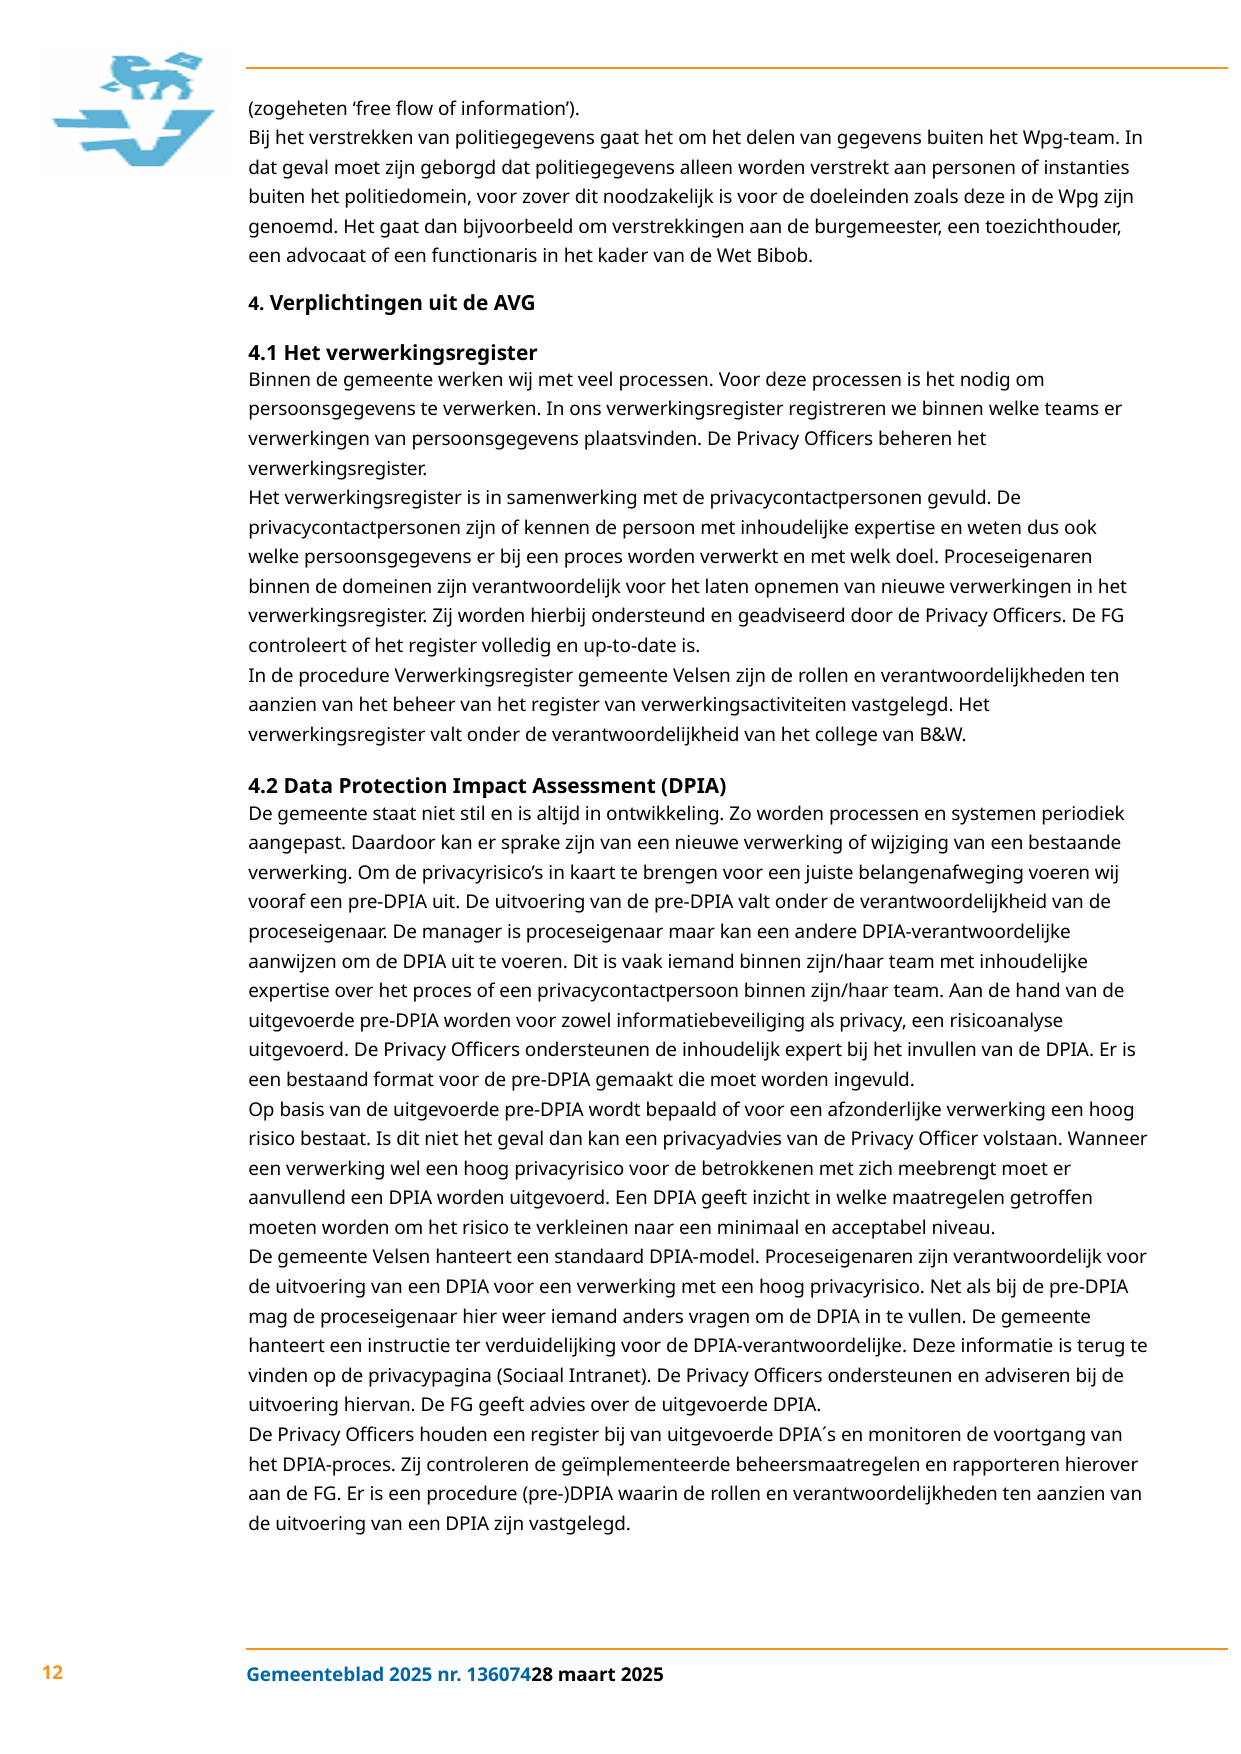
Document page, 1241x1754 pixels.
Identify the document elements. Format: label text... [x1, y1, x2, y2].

text Binnen de gemeente werken wij met veel processen. Voor deze processen is het nodig om persoonsgegevens te verwerken. In ons verwerkingsregister registreren we binnen welke teams er verwerkingen van persoonsgegevens plaatsvinden. De Privacy Officers beheren het verwerkingsregister. [248, 366, 1152, 481]
text 4.1 Het verwerkingsregister [248, 338, 1152, 366]
text Op basis van de uitgevoerde pre-DPIA wordt bepaald of voor een afzonderlijke verwerking een hoog risico bestaat. Is dit niet het geval dan kan een privacyadvies van de Privacy Officer volstaan. Wanneer een verwerking wel een hoog privacyrisico voor de betrokkenen met zich meebrengt moet er aanvullend een DPIA worden uitgevoerd. Een DPIA geeft inzicht in welke maatregelen getroffen moeten worden om het risico te verkleinen naar een minimaal en acceptabel niveau. [248, 1096, 1152, 1240]
text Bij het verstrekken van politiegegevens gaat het om het delen van gegevens buiten het Wpg-team. In dat geval moet zijn geborgd dat politiegegevens alleen worden verstrekt aan personen of instanties buiten het politiedomein, voor zover dit noodzakelijk is voor de doeleinden zoals deze in de Wpg zijn genoemd. Het gaat dan bijvoorbeeld om verstrekkingen aan de burgemeester, een toezichthouder, een advocaat of een functionaris in het kader van de Wet Bibob. [248, 124, 1152, 268]
text De gemeente Velsen hanteert een standaard DPIA-model. Proceseigenaren zijn verantwoordelijk voor de uitvoering van een DPIA voor een verwerking met een hoog privacyrisico. Net als bij de pre-DPIA mag de proceseigenaar hier weer iemand anders vragen om de DPIA in te vullen. De gemeente hanteert een instructie ter verduidelijking voor de DPIA-verantwoordelijke. Deze informatie is terug te vinden op de privacypagina (Sociaal Intranet). De Privacy Officers ondersteunen en adviseren bij de uitvoering hiervan. De FG geeft advies over de uitgevoerde DPIA. [248, 1244, 1152, 1417]
text De gemeente staat niet stil en is altijd in ontwikkeling. Zo worden processen en systemen periodiek aangepast. Daardoor kan er sprake zijn van een nieuwe verwerking of wijziging van een bestaande verwerking. Om de privacyrisico’s in kaart te brengen voor een juiste belangenafweging voeren wij vooraf een pre-DPIA uit. De uitvoering van de pre-DPIA valt onder de verantwoordelijkheid van de proceseigenaar. De manager is proceseigenaar maar kan een andere DPIA-verantwoordelijke aanwijzen om de DPIA uit te voeren. Dit is vaak iemand binnen zijn/haar team met inhoudelijke expertise over het proces of een privacycontactpersoon binnen zijn/haar team. Aan de hand van de uitgevoerde pre-DPIA worden voor zowel informatiebeveiliging als privacy, een risicoanalyse uitgevoerd. De Privacy Officers ondersteunen de inhoudelijk expert bij het invullen van de DPIA. Er is een bestaand format voor de pre-DPIA gemaakt die moet worden ingevuld. [248, 800, 1152, 1092]
text Het verwerkingsregister is in samenwerking met de privacycontactpersonen gevuld. De privacycontactpersonen zijn of kennen de persoon met inhoudelijke expertise en weten dus ook welke persoonsgegevens er bij een proces worden verwerkt en met welk doel. Proceseigenaren binnen de domeinen zijn verantwoordelijk voor het laten opnemen van nieuwe verwerkingen in het verwerkingsregister. Zij worden hierbij ondersteund en geadviseerd door de Privacy Officers. De FG controleert of het register volledig en up-to-date is. [248, 484, 1152, 658]
text (zogeheten ‘free flow of information’). [248, 95, 1152, 121]
text In de procedure Verwerkingsregister gemeente Velsen zijn de rollen en verantwoordelijkheden ten aanzien van het beheer van het register van verwerkingsactiviteiten vastgelegd. Het verwerkingsregister valt onder de verantwoordelijkheid van het college van B&W. [248, 662, 1152, 747]
text 4.2 Data Protection Impact Assessment (DPIA) [248, 771, 1152, 800]
picture [41, 47, 231, 172]
text De Privacy Officers houden een register bij van uitgevoerde DPIA´s en monitoren de voortgang van het DPIA-proces. Zij controleren de geïmplementeerde beheersmaatregelen en rapporteren hierover aan de FG. Er is een procedure (pre-)DPIA waarin de rollen en verantwoordelijkheden ten aanzien van de uitvoering van een DPIA zijn vastgelegd. [248, 1421, 1152, 1536]
text 4. Verplichtingen uit de AVG [248, 288, 1152, 317]
